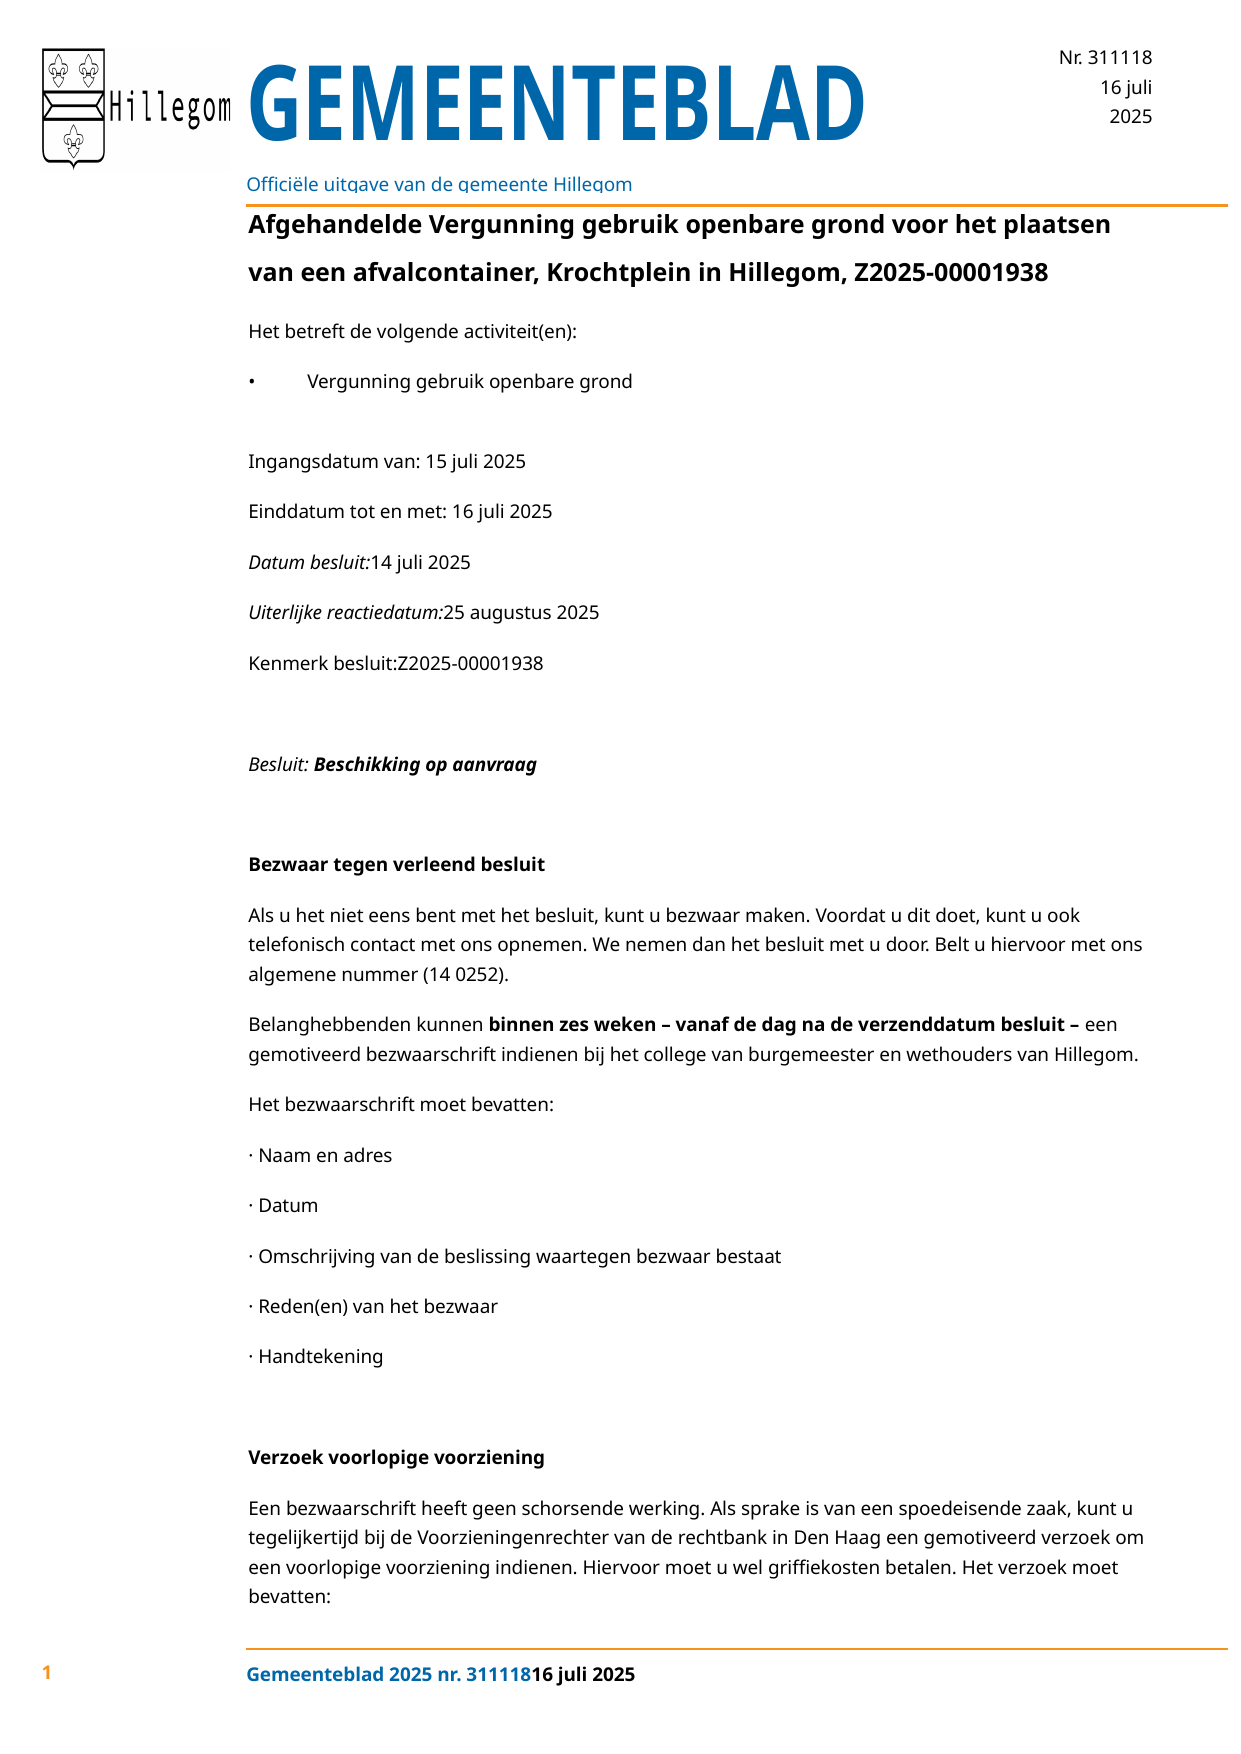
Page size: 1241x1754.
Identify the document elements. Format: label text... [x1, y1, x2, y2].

text Afgehandelde Vergunning gebruik openbare grond voor het plaatsen van een afvalcontainer, Krochtplein in Hillegom, Z2025-00001938 [248, 207, 1152, 288]
text Ingangsdatum van: 15 juli 2025 [248, 448, 1152, 474]
text · Reden(en) van het bezwaar [248, 1293, 1152, 1319]
text Kenmerk besluit:Z2025-00001938 [248, 650, 1152, 676]
text Een bezwaarschrift heeft geen schorsende werking. Als sprake is van een spoedeisende zaak, kunt u tegelijkertijd bij de Voorzieningenrechter van de rechtbank in Den Haag een gemotiveerd verzoek om een voorlopige voorziening indienen. Hiervoor moet u wel griffiekosten betalen. Het verzoek moet bevatten: [248, 1495, 1152, 1609]
text Het betreft de volgende activiteit(en): [248, 318, 1152, 344]
text · Omschrijving van de beslissing waartegen bezwaar bestaat [248, 1243, 1152, 1269]
text Het bezwaarschrift moet bevatten: [248, 1092, 1152, 1117]
picture [41, 47, 231, 172]
text Einddatum tot en met: 16 juli 2025 [248, 499, 1152, 524]
text Verzoek voorlopige voorziening [248, 1444, 1152, 1470]
text Als u het niet eens bent met het besluit, kunt u bezwaar maken. Voordat u dit doet, kunt u ook telefonisch contact met ons opnemen. We nemen dan het besluit met u door. Belt u hiervoor met ons algemene nummer (14 0252). [248, 902, 1152, 987]
text · Naam en adres [248, 1142, 1152, 1168]
list Vergunning gebruik openbare grond [248, 368, 1152, 394]
text Belanghebbenden kunnen binnen zes weken – vanaf de dag na de verzenddatum besluit – een gemotiveerd bezwaarschrift indienen bij het college van burgemeester en wethouders van Hillegom. [248, 1012, 1152, 1067]
text Besluit: Beschikking op aanvraag [248, 751, 1152, 777]
text · Datum [248, 1192, 1152, 1218]
text Uiterlijke reactiedatum:25 augustus 2025 [248, 599, 1152, 625]
text Bezwaar tegen verleend besluit [248, 852, 1152, 877]
text Datum besluit:14 juli 2025 [248, 549, 1152, 575]
text · Handtekening [248, 1344, 1152, 1369]
